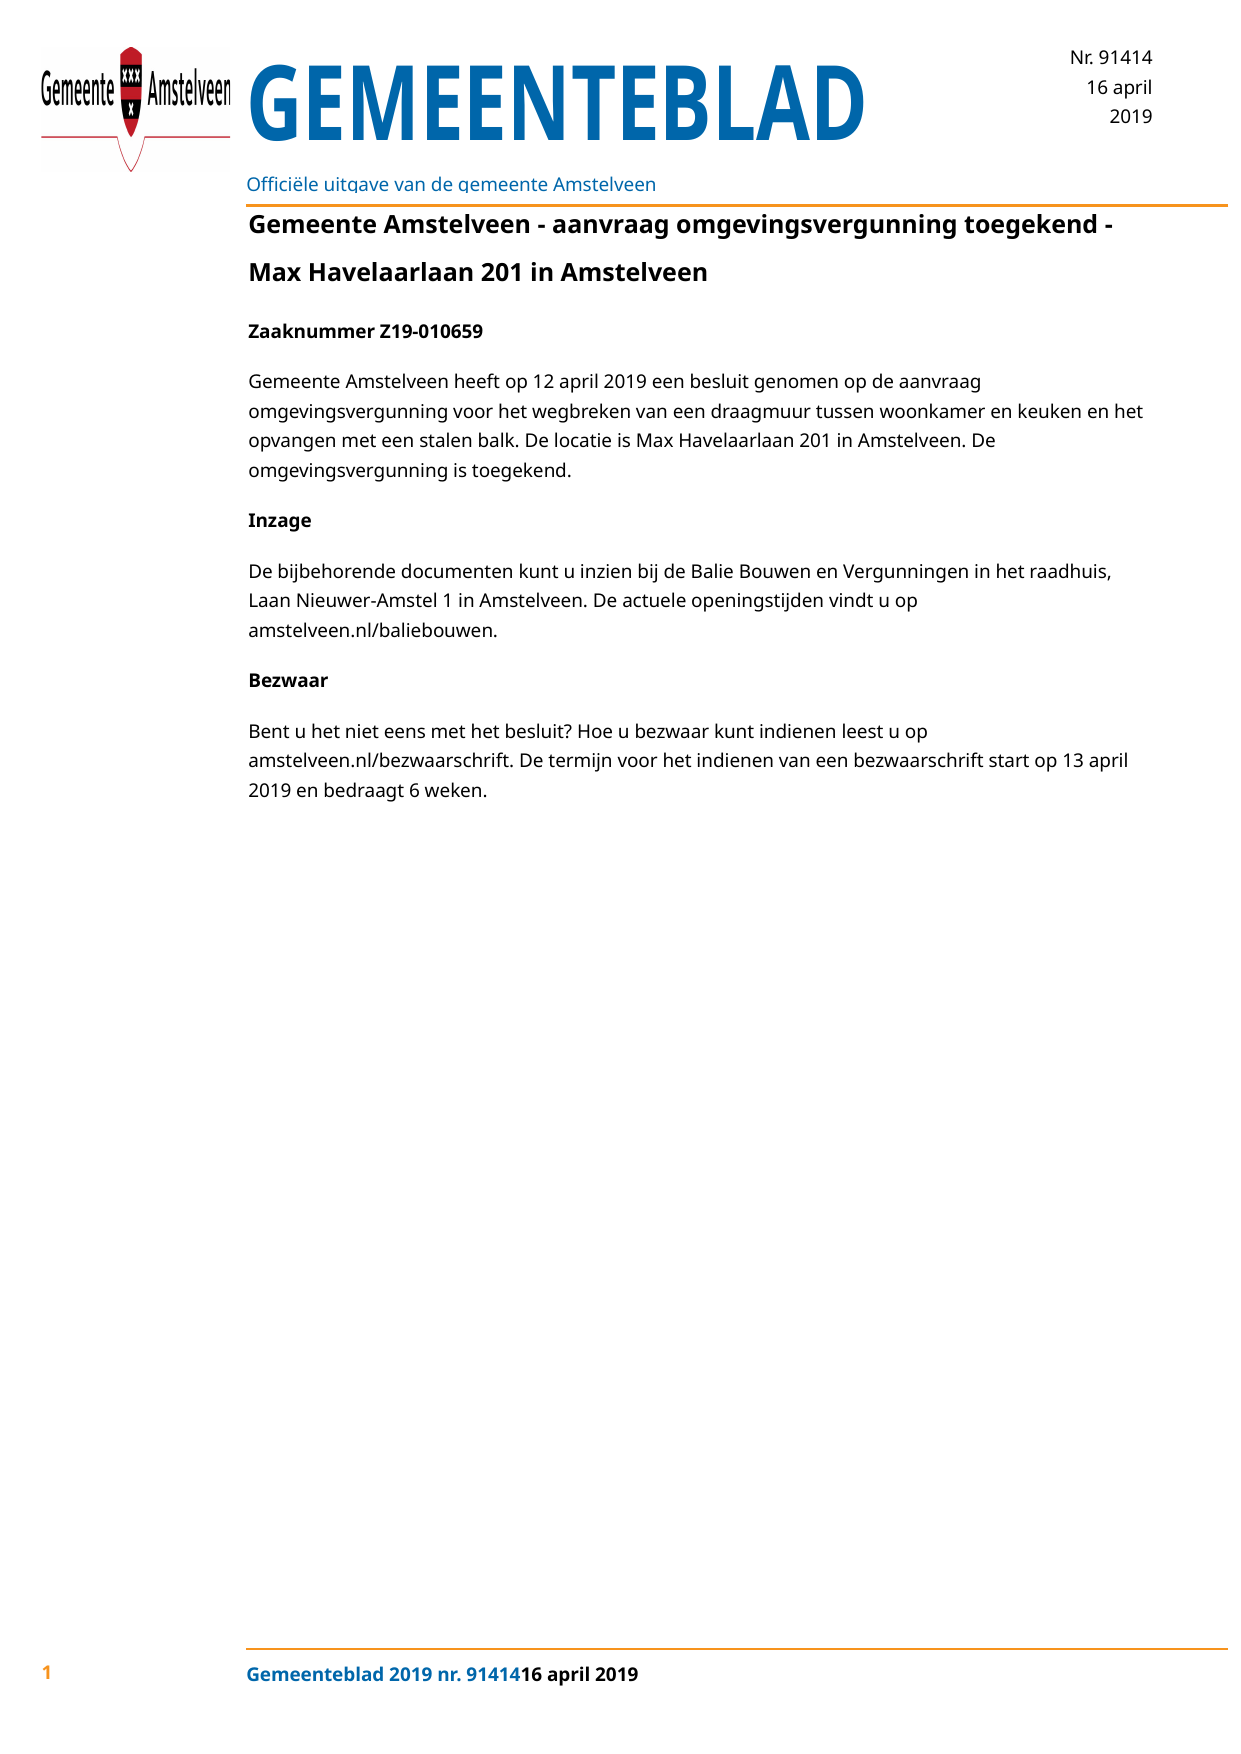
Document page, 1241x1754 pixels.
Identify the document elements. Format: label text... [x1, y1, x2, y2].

text Zaaknummer Z19-010659 [248, 318, 1152, 344]
text De bijbehorende documenten kunt u inzien bij de Balie Bouwen en Vergunningen in het raadhuis, Laan Nieuwer-Amstel 1 in Amstelveen. De actuele openingstijden vindt u op amstelveen.nl/baliebouwen. [248, 558, 1152, 643]
text Bent u het niet eens met het besluit? Hoe u bezwaar kunt indienen leest u op amstelveen.nl/bezwaarschrift. De termijn voor het indienen van een bezwaarschrift start op 13 april 2019 en bedraagt 6 weken. [248, 718, 1152, 803]
picture [41, 47, 231, 172]
text Inzage [248, 507, 1152, 533]
text Gemeente Amstelveen - aanvraag omgevingsvergunning toegekend - Max Havelaarlaan 201 in Amstelveen [248, 207, 1152, 288]
text Bezwaar [248, 667, 1152, 693]
text Gemeente Amstelveen heeft op 12 april 2019 een besluit genomen op de aanvraag omgevingsvergunning voor het wegbreken van een draagmuur tussen woonkamer en keuken en het opvangen met een stalen balk. De locatie is Max Havelaarlaan 201 in Amstelveen. De omgevingsvergunning is toegekend. [248, 368, 1152, 483]
